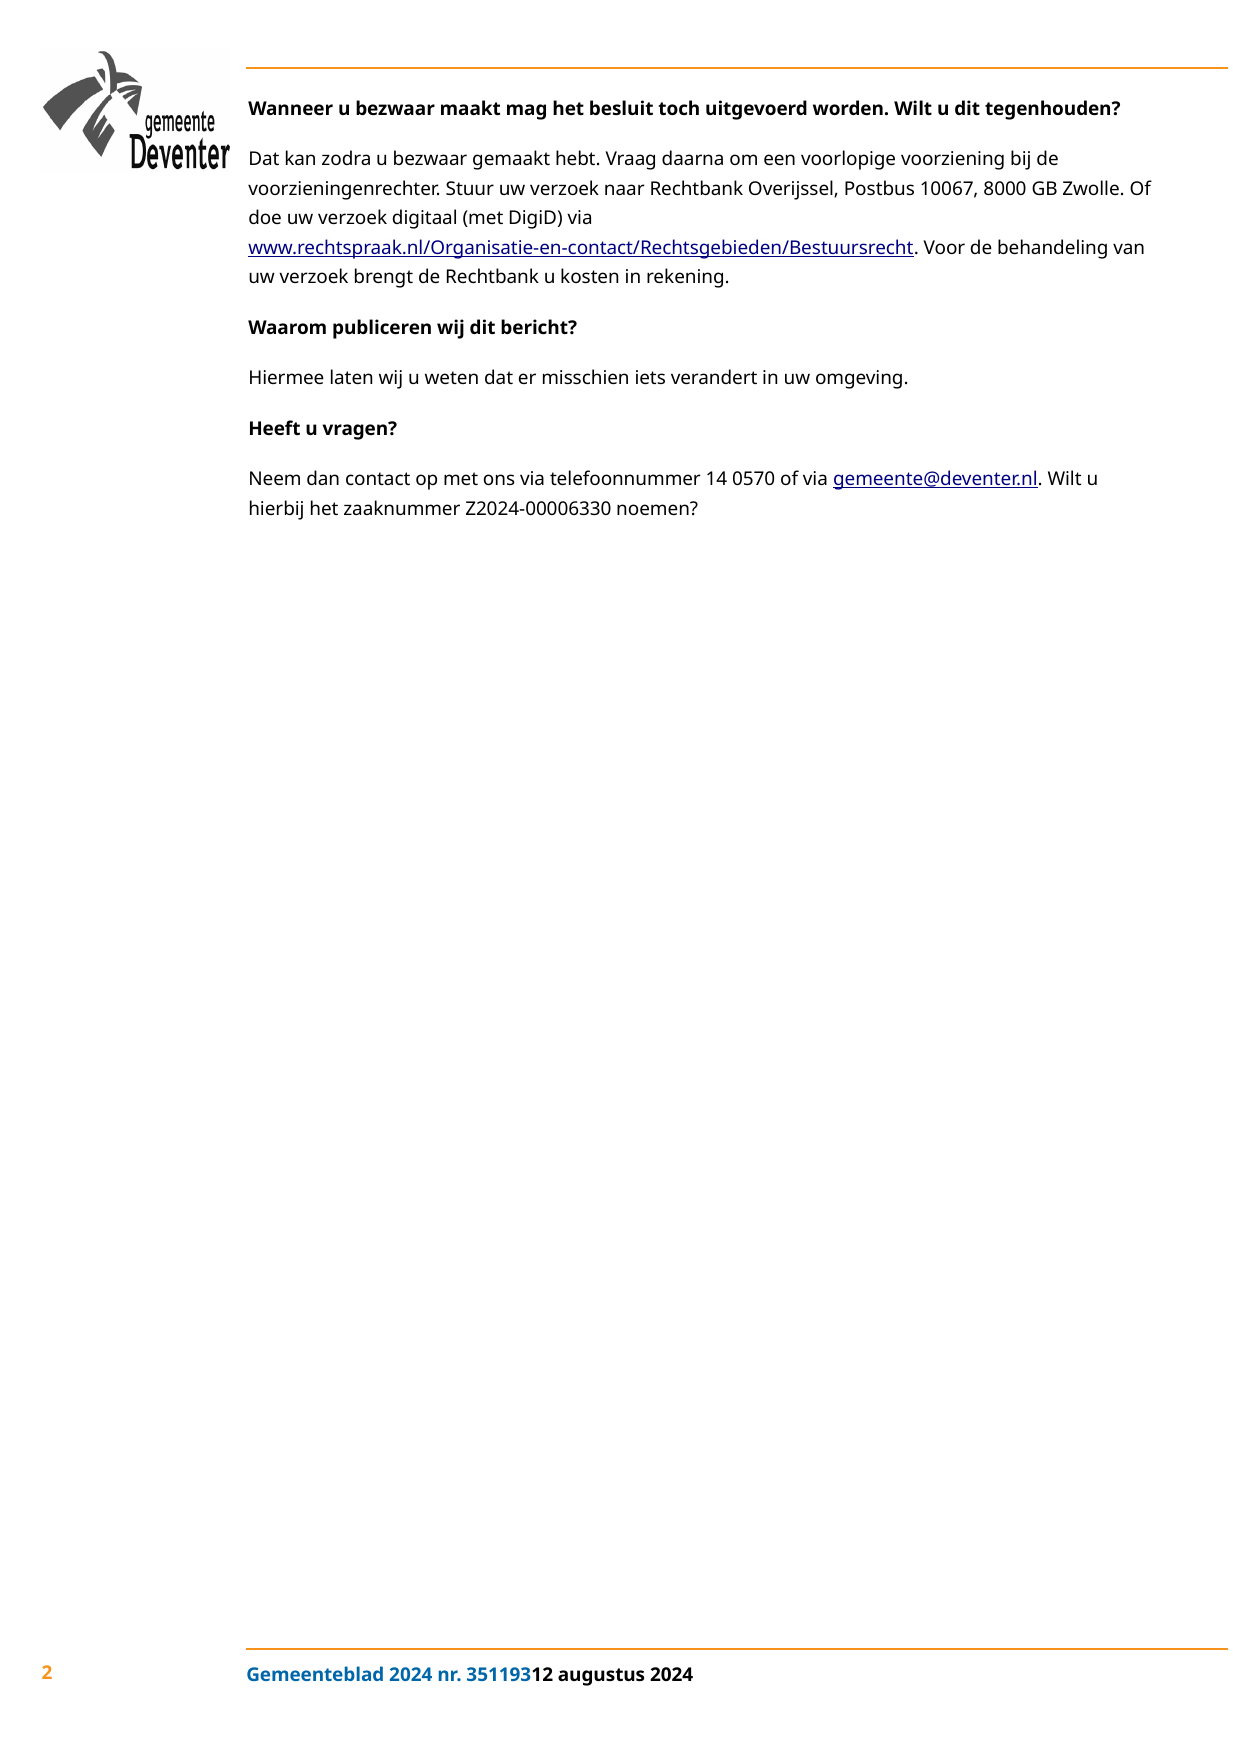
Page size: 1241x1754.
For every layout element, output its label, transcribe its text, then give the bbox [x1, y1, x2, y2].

text Hiermee laten wij u weten dat er misschien iets verandert in uw omgeving. [248, 364, 1152, 390]
text Waarom publiceren wij dit bericht? [248, 314, 1152, 340]
picture [41, 47, 231, 172]
text Wanneer u bezwaar maakt mag het besluit toch uitgevoerd worden. Wilt u dit tegenhouden? [248, 95, 1152, 121]
text Dat kan zodra u bezwaar gemaakt hebt. Vraag daarna om een voorlopige voorziening bij de voorzieningenrechter. Stuur uw verzoek naar Rechtbank Overijssel, Postbus 10067, 8000 GB Zwolle. Of doe uw verzoek digitaal (met DigiD) via www.rechtspraak.nl/Organisatie-en-contact/Rechtsgebieden/Bestuursrecht. Voor de behandeling van uw verzoek brengt de Rechtbank u kosten in rekening. [248, 145, 1152, 289]
text Heeft u vragen? [248, 415, 1152, 441]
text Neem dan contact op met ons via telefoonnummer 14 0570 of via gemeente@deventer.nl. Wilt u hierbij het zaaknummer Z2024-00006330 noemen? [248, 465, 1152, 521]
